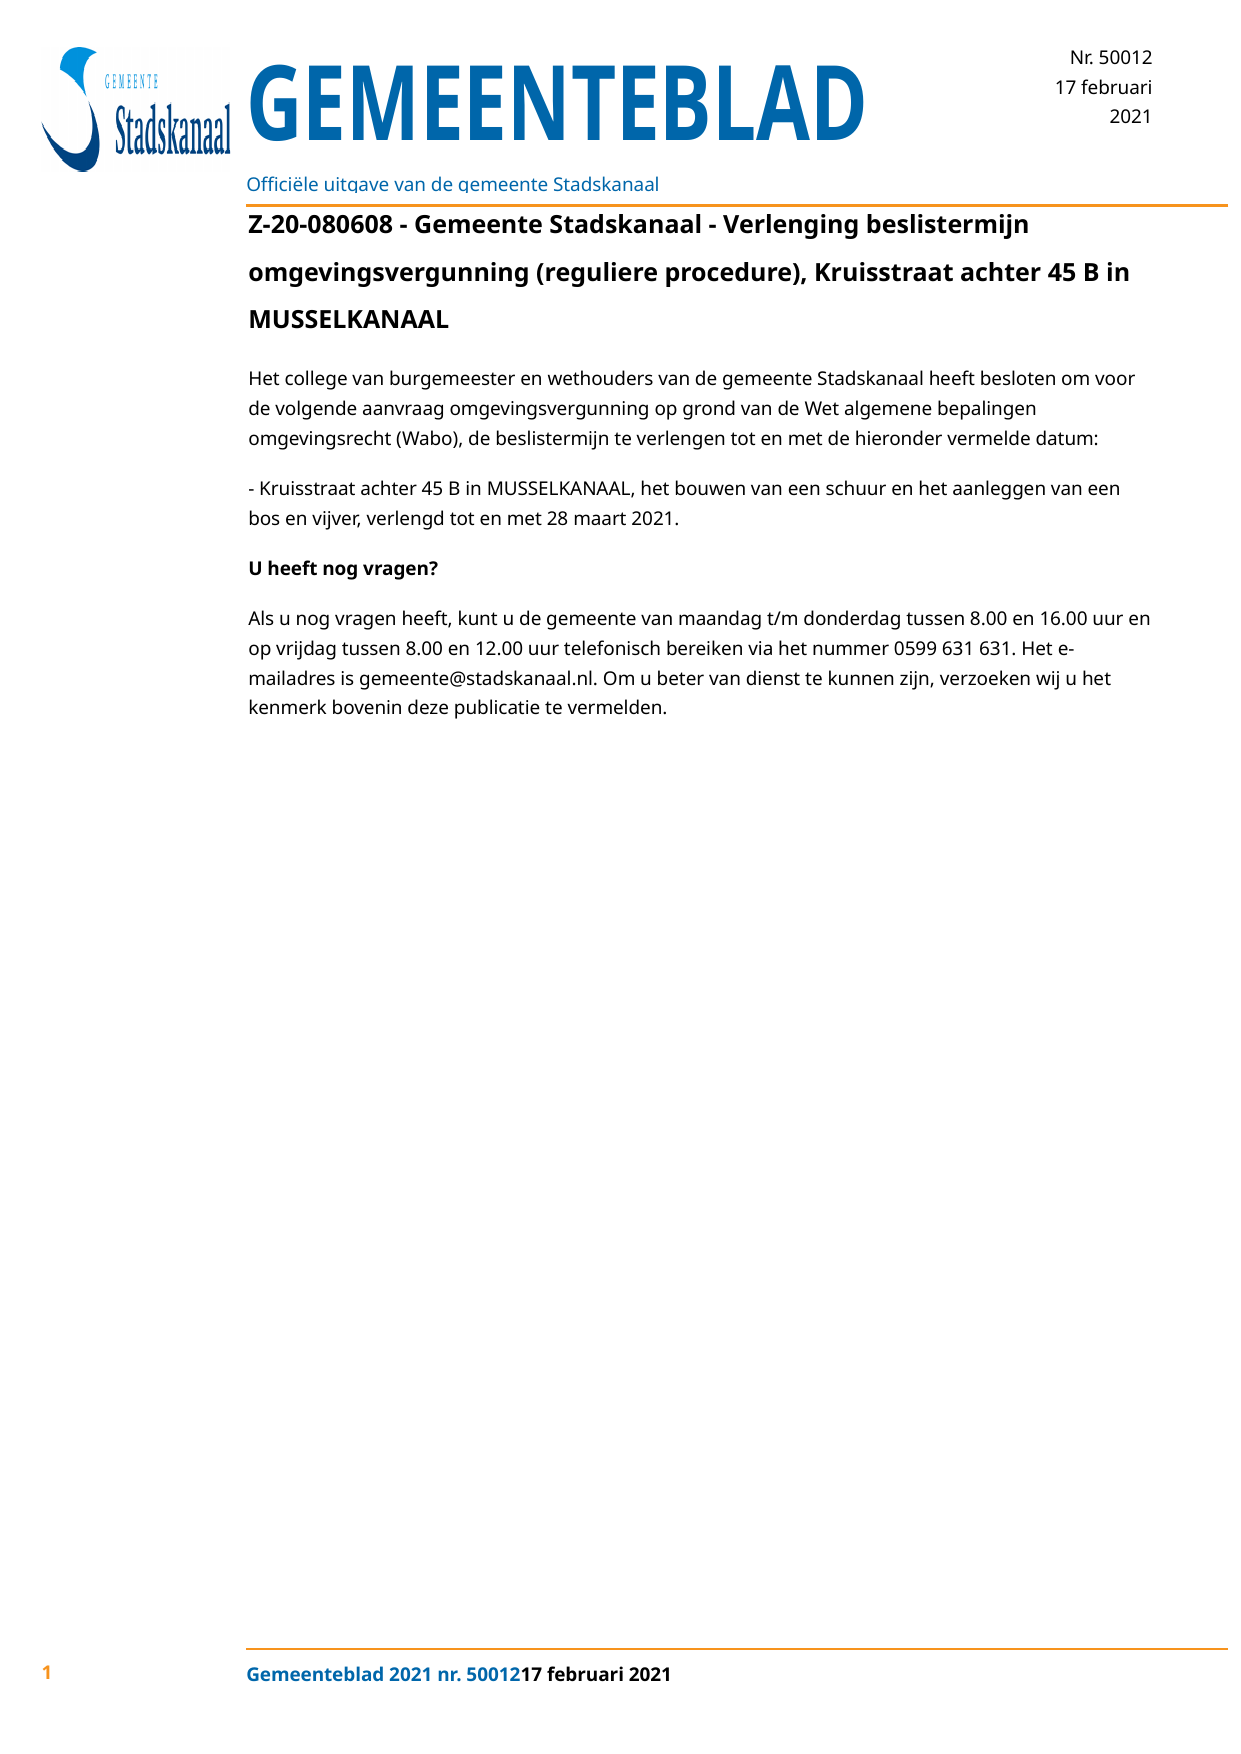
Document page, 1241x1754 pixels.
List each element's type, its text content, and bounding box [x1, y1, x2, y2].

text Z-20-080608 - Gemeente Stadskanaal - Verlenging beslistermijn omgevingsvergunning (reguliere procedure), Kruisstraat achter 45 B in MUSSELKANAAL [248, 207, 1152, 336]
picture [41, 47, 231, 172]
text Als u nog vragen heeft, kunt u de gemeente van maandag t/m donderdag tussen 8.00 en 16.00 uur en op vrijdag tussen 8.00 en 12.00 uur telefonisch bereiken via het nummer 0599 631 631. Het e-mailadres is gemeente@stadskanaal.nl. Om u beter van dienst te kunnen zijn, verzoeken wij u het kenmerk bovenin deze publicatie te vermelden. [248, 606, 1152, 720]
text U heeft nog vragen? [248, 555, 1152, 581]
text Het college van burgemeester en wethouders van de gemeente Stadskanaal heeft besloten om voor de volgende aanvraag omgevingsvergunning op grond van de Wet algemene bepalingen omgevingsrecht (Wabo), de beslistermijn te verlengen tot en met de hieronder vermelde datum: [248, 366, 1152, 450]
text - Kruisstraat achter 45 B in MUSSELKANAAL, het bouwen van een schuur en het aanleggen van een bos en vijver, verlengd tot en met 28 maart 2021. [248, 475, 1152, 530]
